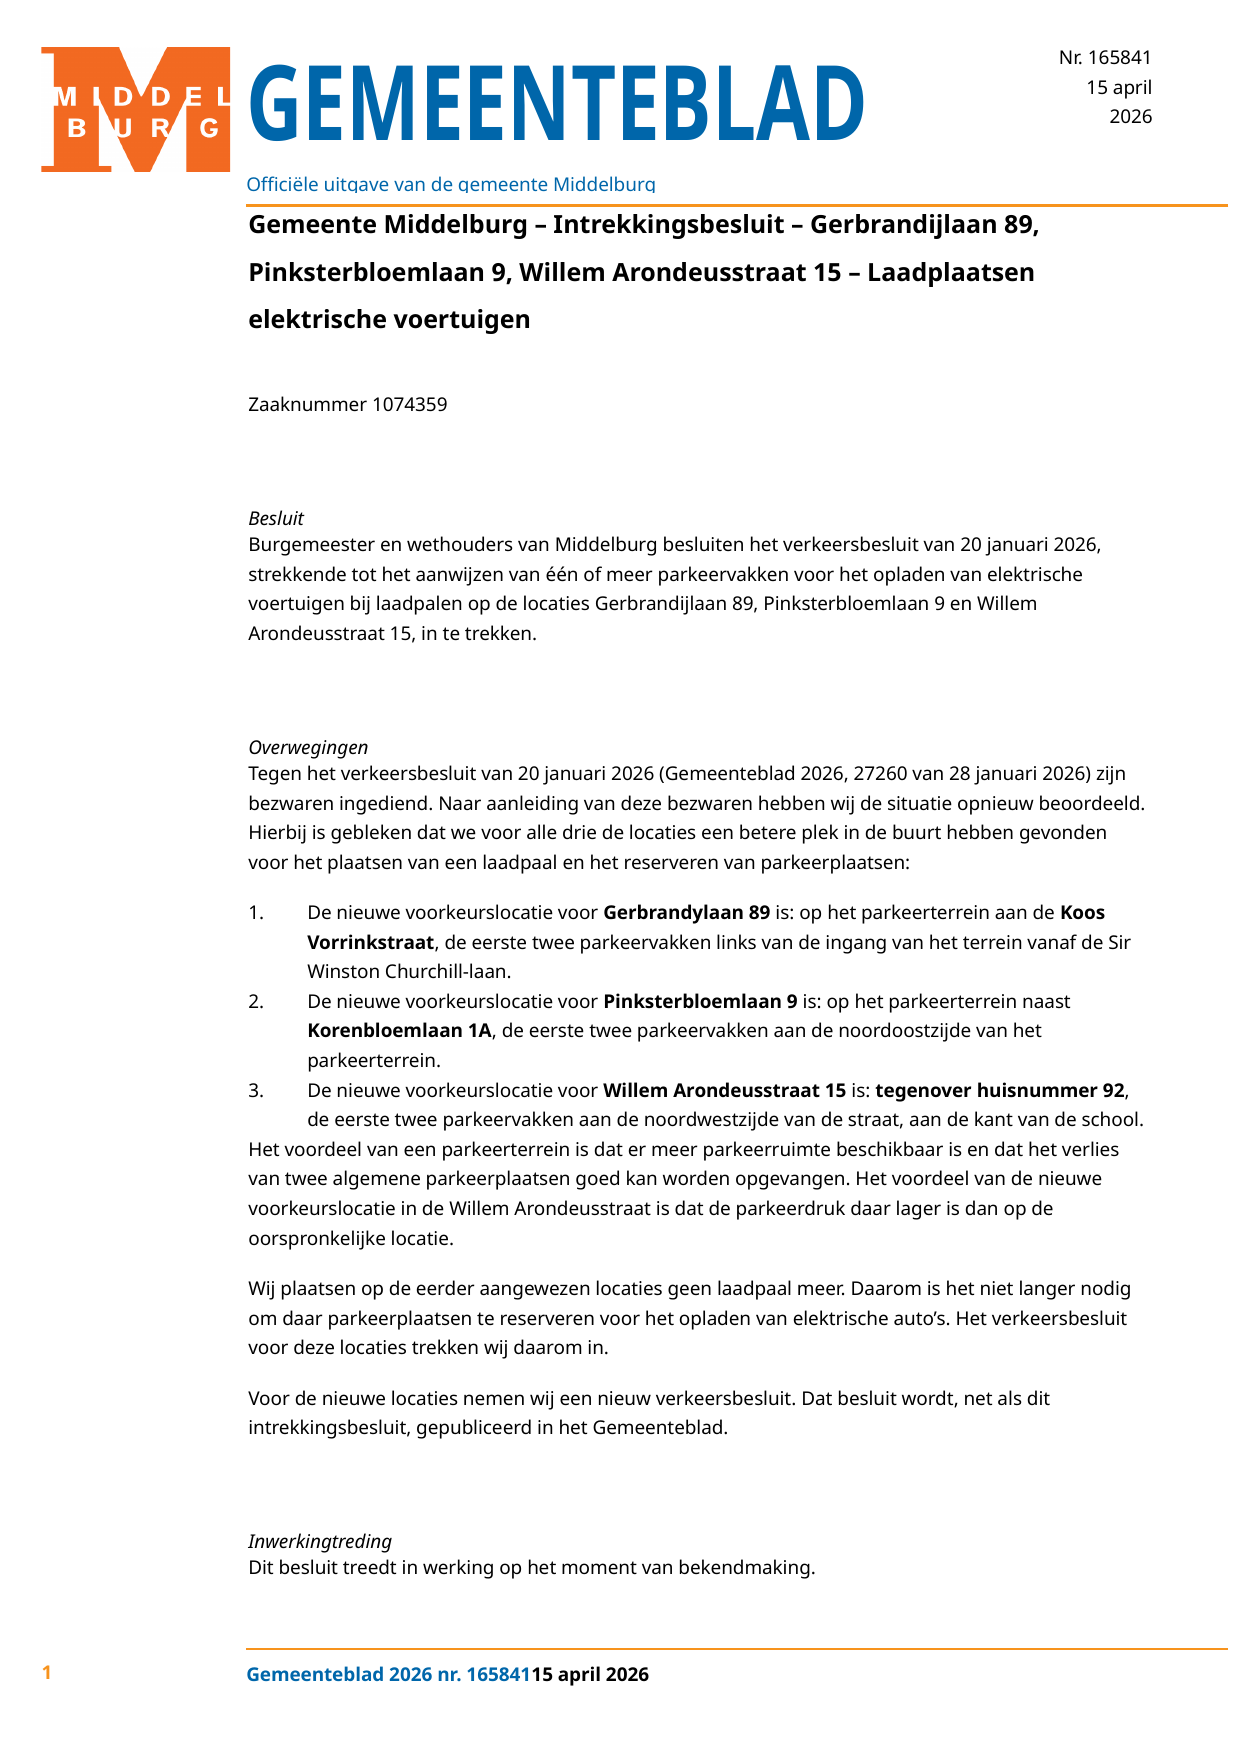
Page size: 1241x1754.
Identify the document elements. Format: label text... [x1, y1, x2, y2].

list De nieuwe voorkeurslocatie voor Pinksterbloemlaan 9 is: op het parkeerterrein naast Korenbloemlaan 1A, de eerste twee parkeervakken aan de noordoostzijde van het parkeerterrein. [248, 988, 1152, 1073]
text Zaaknummer 1074359 [248, 391, 1152, 417]
text Gemeente Middelburg – Intrekkingsbesluit – Gerbrandijlaan 89, Pinksterbloemlaan 9, Willem Arondeusstraat 15 – Laadplaatsen elektrische voertuigen [248, 207, 1152, 336]
list De nieuwe voorkeurslocatie voor Willem Arondeusstraat 15 is: tegenover huisnummer 92, de eerste twee parkeervakken aan de noordwestzijde van de straat, aan de kant van de school. [248, 1077, 1152, 1132]
text Dit besluit treedt in werking op het moment van bekendmaking. [248, 1554, 1152, 1580]
text Wij plaatsen op de eerder aangewezen locaties geen laadpaal meer. Daarom is het niet langer nodig om daar parkeerplaatsen te reserveren voor het opladen van elektrische auto’s. Het verkeersbesluit voor deze locaties trekken wij daarom in. [248, 1275, 1152, 1360]
text Het voordeel van een parkeerterrein is dat er meer parkeerruimte beschikbaar is en dat het verlies van twee algemene parkeerplaatsen goed kan worden opgevangen. Het voordeel van de nieuwe voorkeurslocatie in de Willem Arondeusstraat is dat de parkeerdruk daar lager is dan op de oorspronkelijke locatie. [248, 1136, 1152, 1251]
text Voor de nieuwe locaties nemen wij een nieuw verkeersbesluit. Dat besluit wordt, net als dit intrekkingsbesluit, gepubliceerd in het Gemeenteblad. [248, 1385, 1152, 1440]
picture [41, 47, 231, 172]
text Tegen het verkeersbesluit van 20 januari 2026 (Gemeenteblad 2026, 27260 van 28 januari 2026) zijn bezwaren ingediend. Naar aanleiding van deze bezwaren hebben wij de situatie opnieuw beoordeeld. Hierbij is gebleken dat we voor alle drie de locaties een betere plek in de buurt hebben gevonden voor het plaatsen van een laadpaal en het reserveren van parkeerplaatsen: [248, 760, 1152, 875]
text Inwerkingtreding [248, 1529, 1152, 1554]
text Overwegingen [248, 734, 1152, 760]
text Burgemeester en wethouders van Middelburg besluiten het verkeersbesluit van 20 januari 2026, strekkende tot het aanwijzen van één of meer parkeervakken voor het opladen van elektrische voertuigen bij laadpalen op de locaties Gerbrandijlaan 89, Pinksterbloemlaan 9 en Willem Arondeusstraat 15, in te trekken. [248, 531, 1152, 646]
text Besluit [248, 506, 1152, 531]
list De nieuwe voorkeurslocatie voor Gerbrandylaan 89 is: op het parkeerterrein aan de Koos Vorrinkstraat, de eerste twee parkeervakken links van de ingang van het terrein vanaf de Sir Winston Churchill-laan. [248, 899, 1152, 984]
